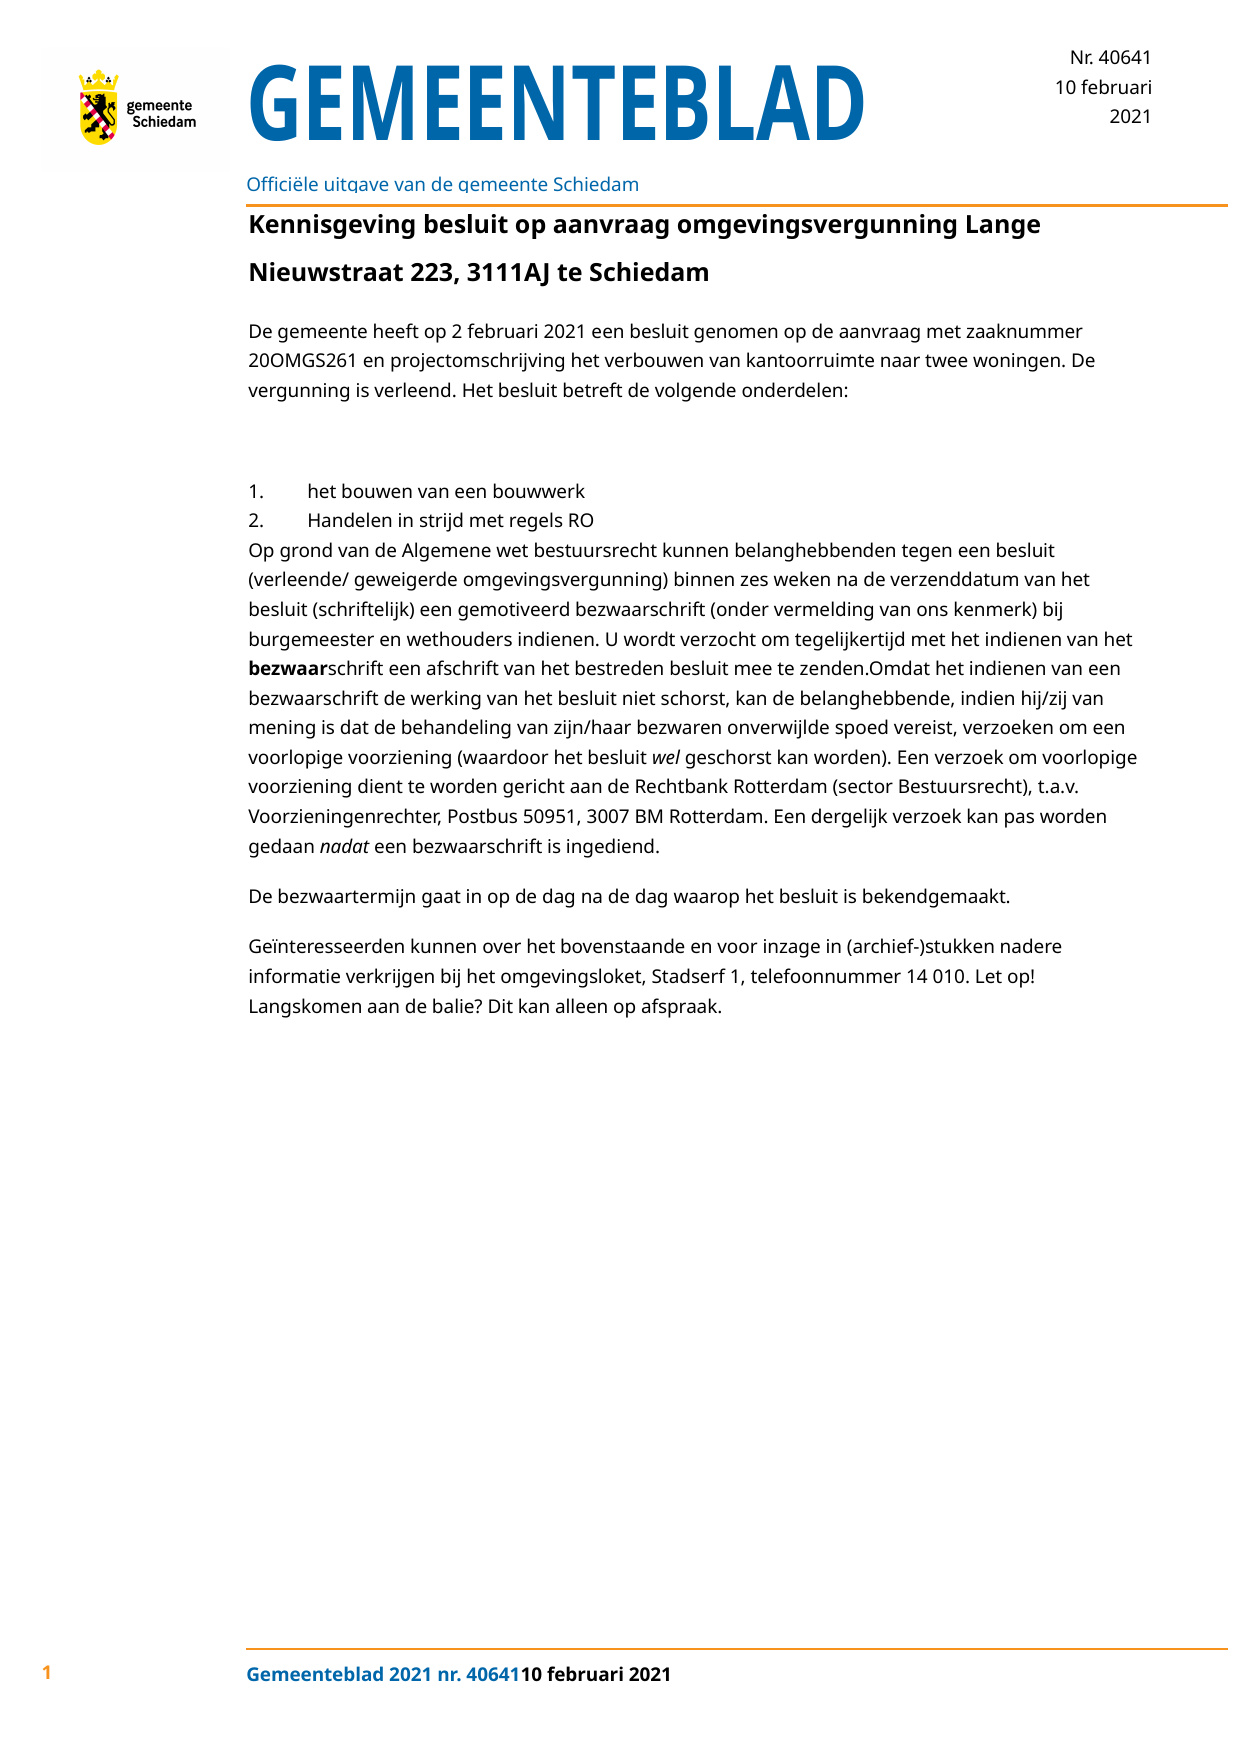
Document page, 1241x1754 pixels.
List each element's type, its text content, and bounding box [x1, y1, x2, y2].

list het bouwen van een bouwwerk [248, 478, 1152, 504]
picture [41, 47, 231, 172]
list Handelen in strijd met regels RO [248, 507, 1152, 533]
text Geïnteresseerden kunnen over het bovenstaande en voor inzage in (archief-)stukken nadere informatie verkrijgen bij het omgevingsloket, Stadserf 1, telefoonnummer 14 010. Let op! Langskomen aan de balie? Dit kan alleen op afspraak. [248, 934, 1152, 1019]
text De bezwaartermijn gaat in op de dag na de dag waarop het besluit is bekendgemaakt. [248, 883, 1152, 909]
text Kennisgeving besluit op aanvraag omgevingsvergunning Lange Nieuwstraat 223, 3111AJ te Schiedam [248, 207, 1152, 288]
text Op grond van de Algemene wet bestuursrecht kunnen belanghebbenden tegen een besluit (verleende/ geweigerde omgevingsvergunning) binnen zes weken na de verzenddatum van het besluit (schriftelijk) een gemotiveerd bezwaarschrift (onder vermelding van ons kenmerk) bij burgemeester en wethouders indienen. U wordt verzocht om tegelijkertijd met het indienen van het bezwaarschrift een afschrift van het bestreden besluit mee te zenden.Omdat het indienen van een bezwaarschrift de werking van het besluit niet schorst, kan de belanghebbende, indien hij/zij van mening is dat de behandeling van zijn/haar bezwaren onverwijlde spoed vereist, verzoeken om een voorlopige voorziening (waardoor het besluit wel geschorst kan worden). Een verzoek om voorlopige voorziening dient te worden gericht aan de Rechtbank Rotterdam (sector Bestuursrecht), t.a.v. Voorzieningenrechter, Postbus 50951, 3007 BM Rotterdam. Een dergelijk verzoek kan pas worden gedaan nadat een bezwaarschrift is ingediend. [248, 537, 1152, 859]
text De gemeente heeft op 2 februari 2021 een besluit genomen op de aanvraag met zaaknummer 20OMGS261 en projectomschrijving het verbouwen van kantoorruimte naar twee woningen. De vergunning is verleend. Het besluit betreft de volgende onderdelen: [248, 318, 1152, 403]
